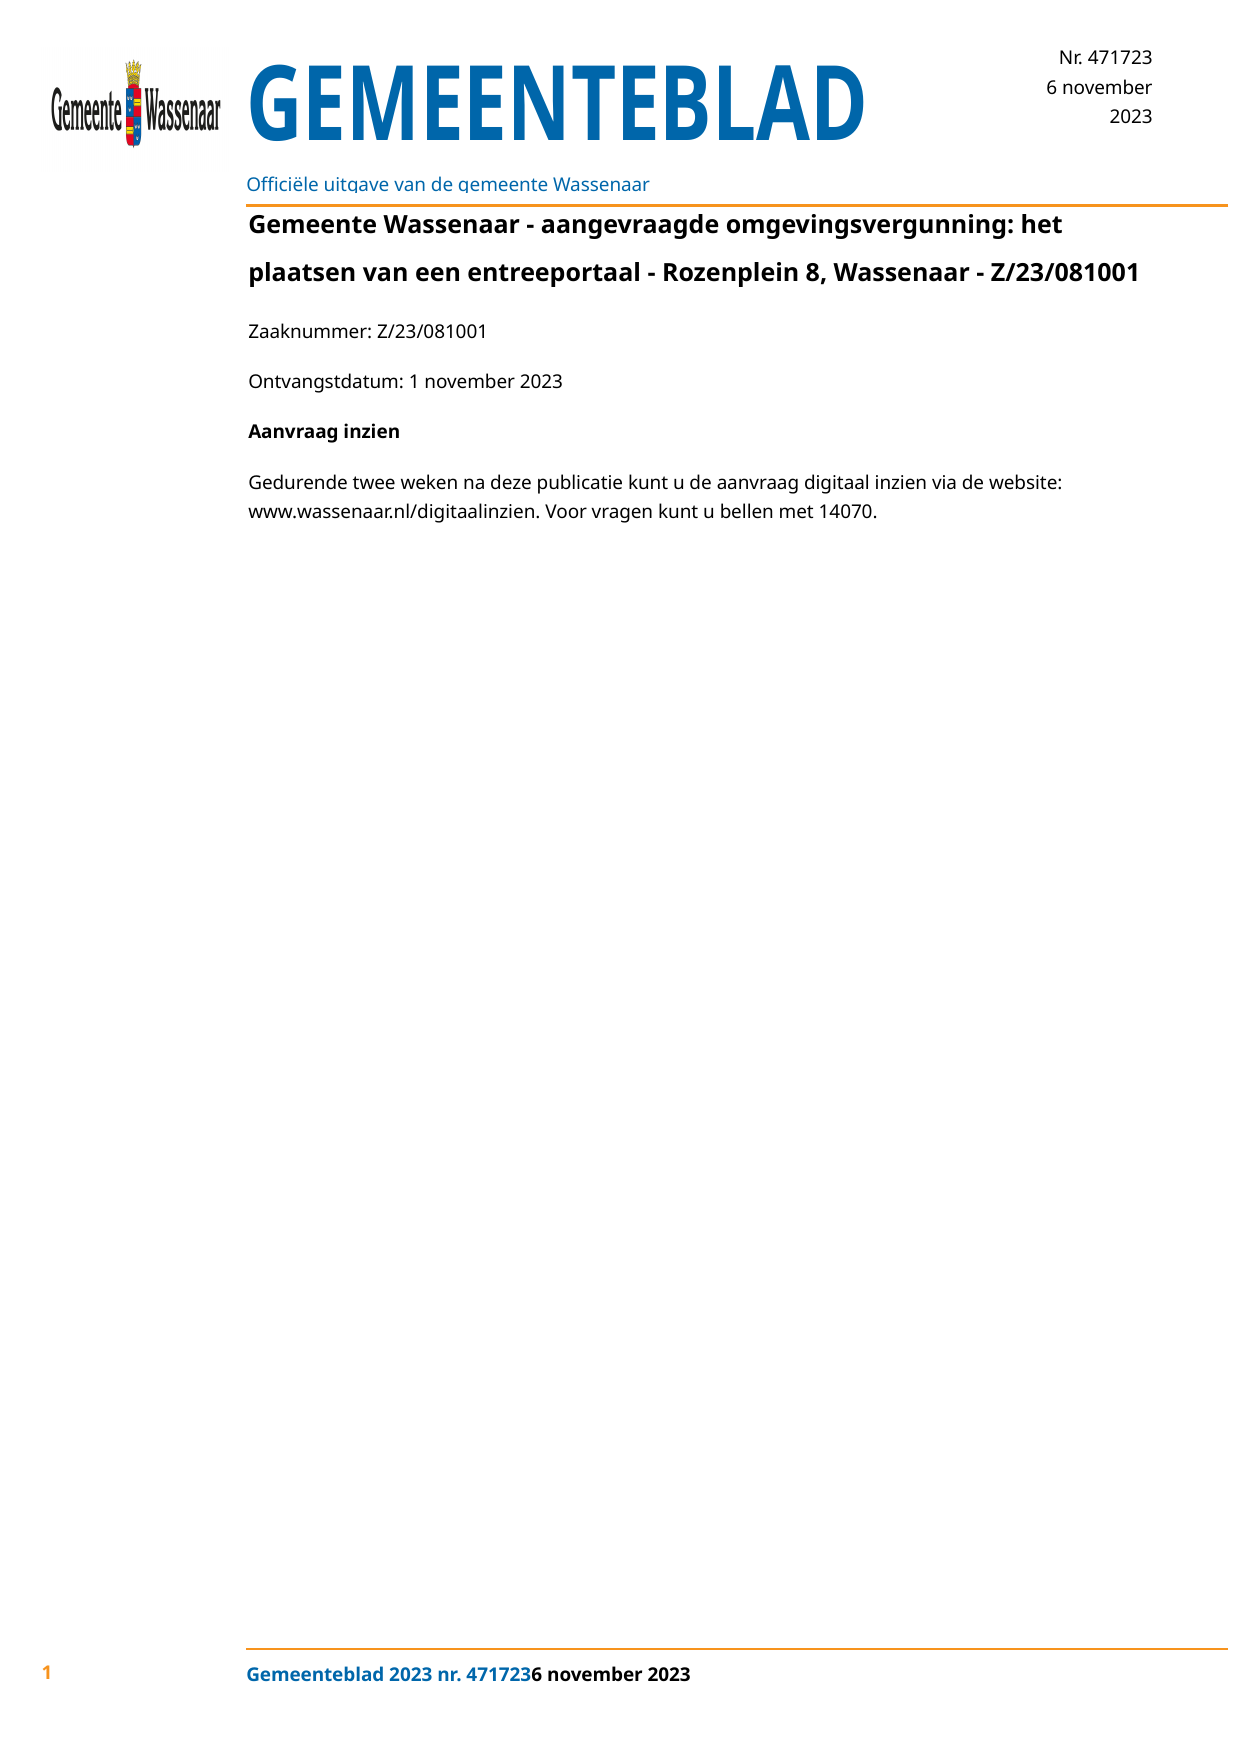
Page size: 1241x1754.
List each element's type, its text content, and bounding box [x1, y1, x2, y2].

text Gedurende twee weken na deze publicatie kunt u de aanvraag digitaal inzien via de website: www.wassenaar.nl/digitaalinzien. Voor vragen kunt u bellen met 14070. [248, 469, 1152, 524]
text Ontvangstdatum: 1 november 2023 [248, 368, 1152, 394]
picture [41, 47, 231, 172]
text Aanvraag inzien [248, 419, 1152, 444]
text Gemeente Wassenaar - aangevraagde omgevingsvergunning: het plaatsen van een entreeportaal - Rozenplein 8, Wassenaar - Z/23/081001 [248, 207, 1152, 288]
text Zaaknummer: Z/23/081001 [248, 318, 1152, 344]
